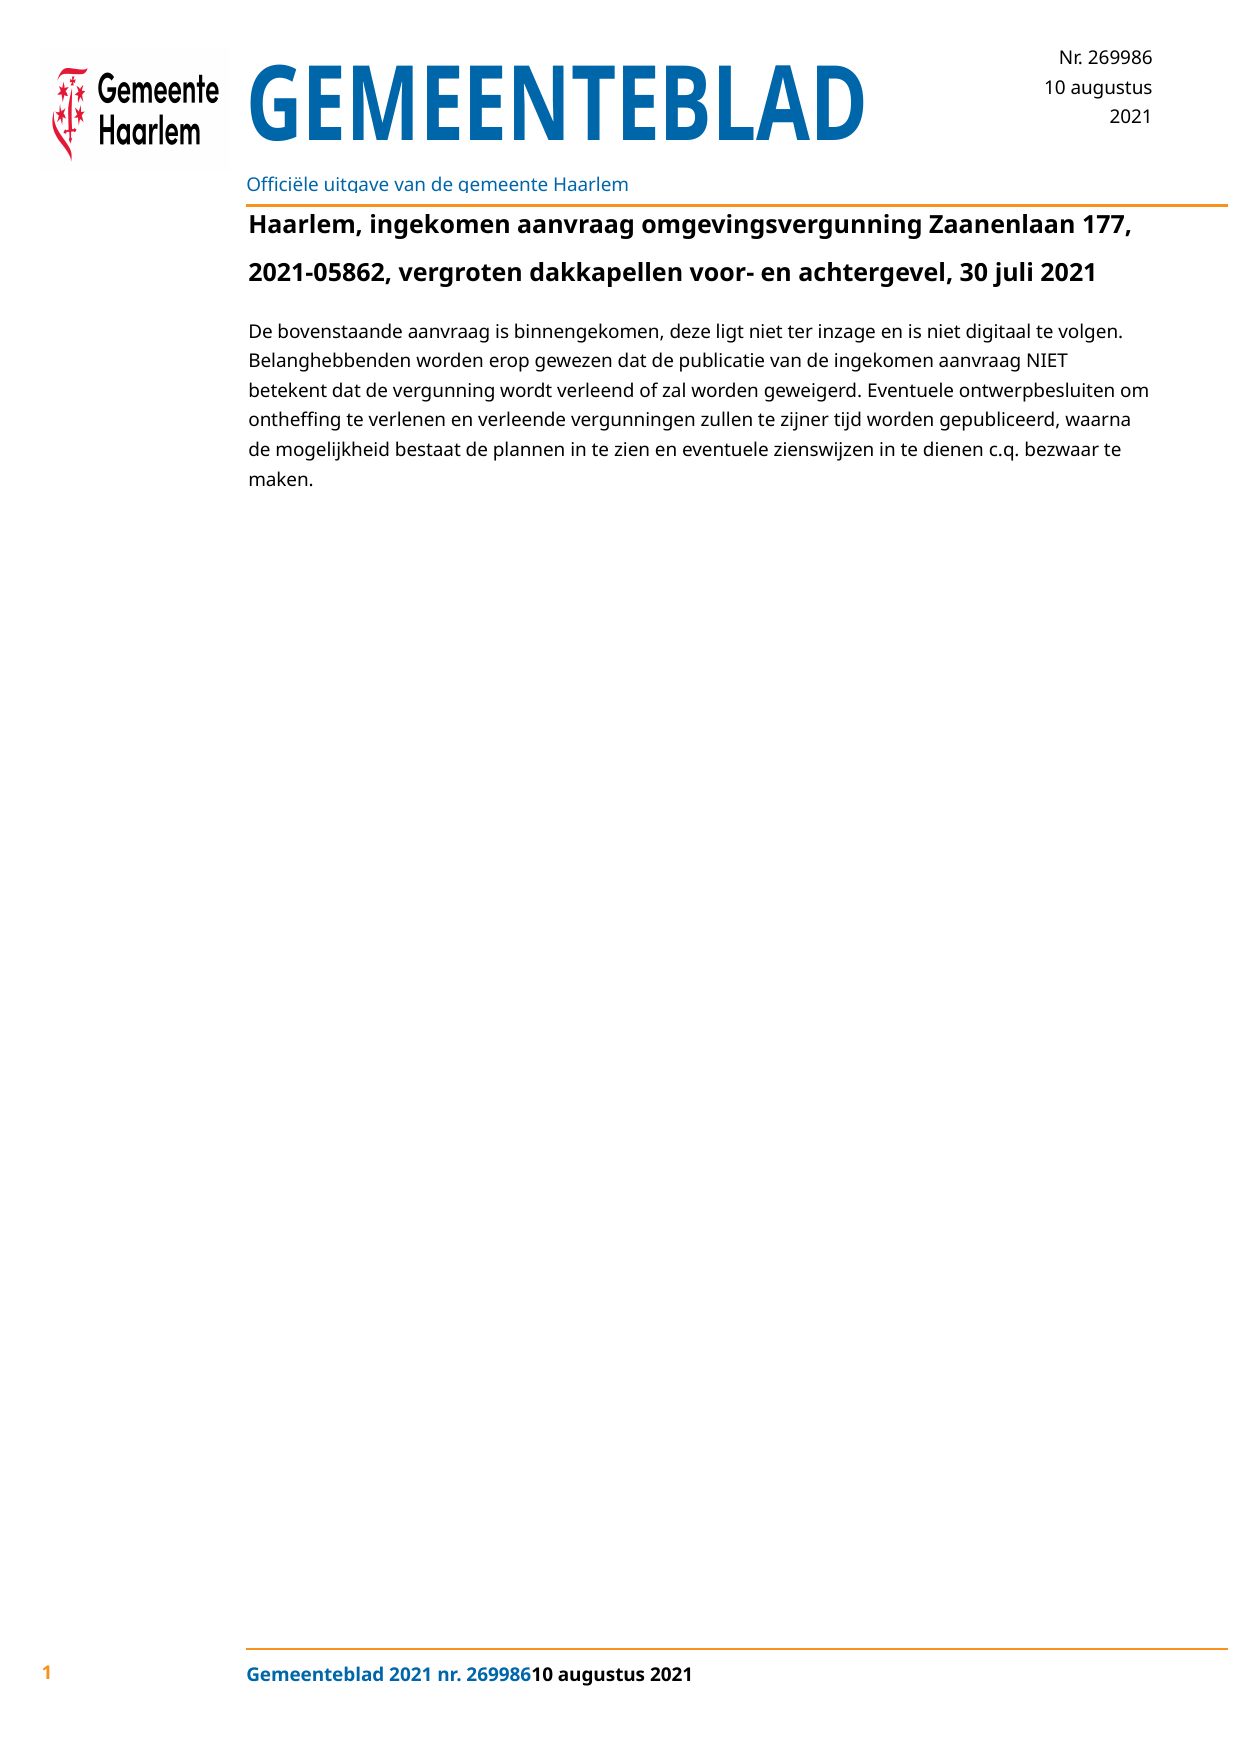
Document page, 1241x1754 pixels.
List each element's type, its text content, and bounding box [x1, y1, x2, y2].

picture [41, 47, 231, 172]
text De bovenstaande aanvraag is binnengekomen, deze ligt niet ter inzage en is niet digitaal te volgen. Belanghebbenden worden erop gewezen dat de publicatie van de ingekomen aanvraag NIET betekent dat de vergunning wordt verleend of zal worden geweigerd. Eventuele ontwerpbesluiten om ontheffing te verlenen en verleende vergunningen zullen te zijner tijd worden gepubliceerd, waarna de mogelijkheid bestaat de plannen in te zien en eventuele zienswijzen in te dienen c.q. bezwaar te maken. [248, 318, 1152, 492]
text Haarlem, ingekomen aanvraag omgevingsvergunning Zaanenlaan 177, 2021-05862, vergroten dakkapellen voor- en achtergevel, 30 juli 2021 [248, 207, 1152, 288]
